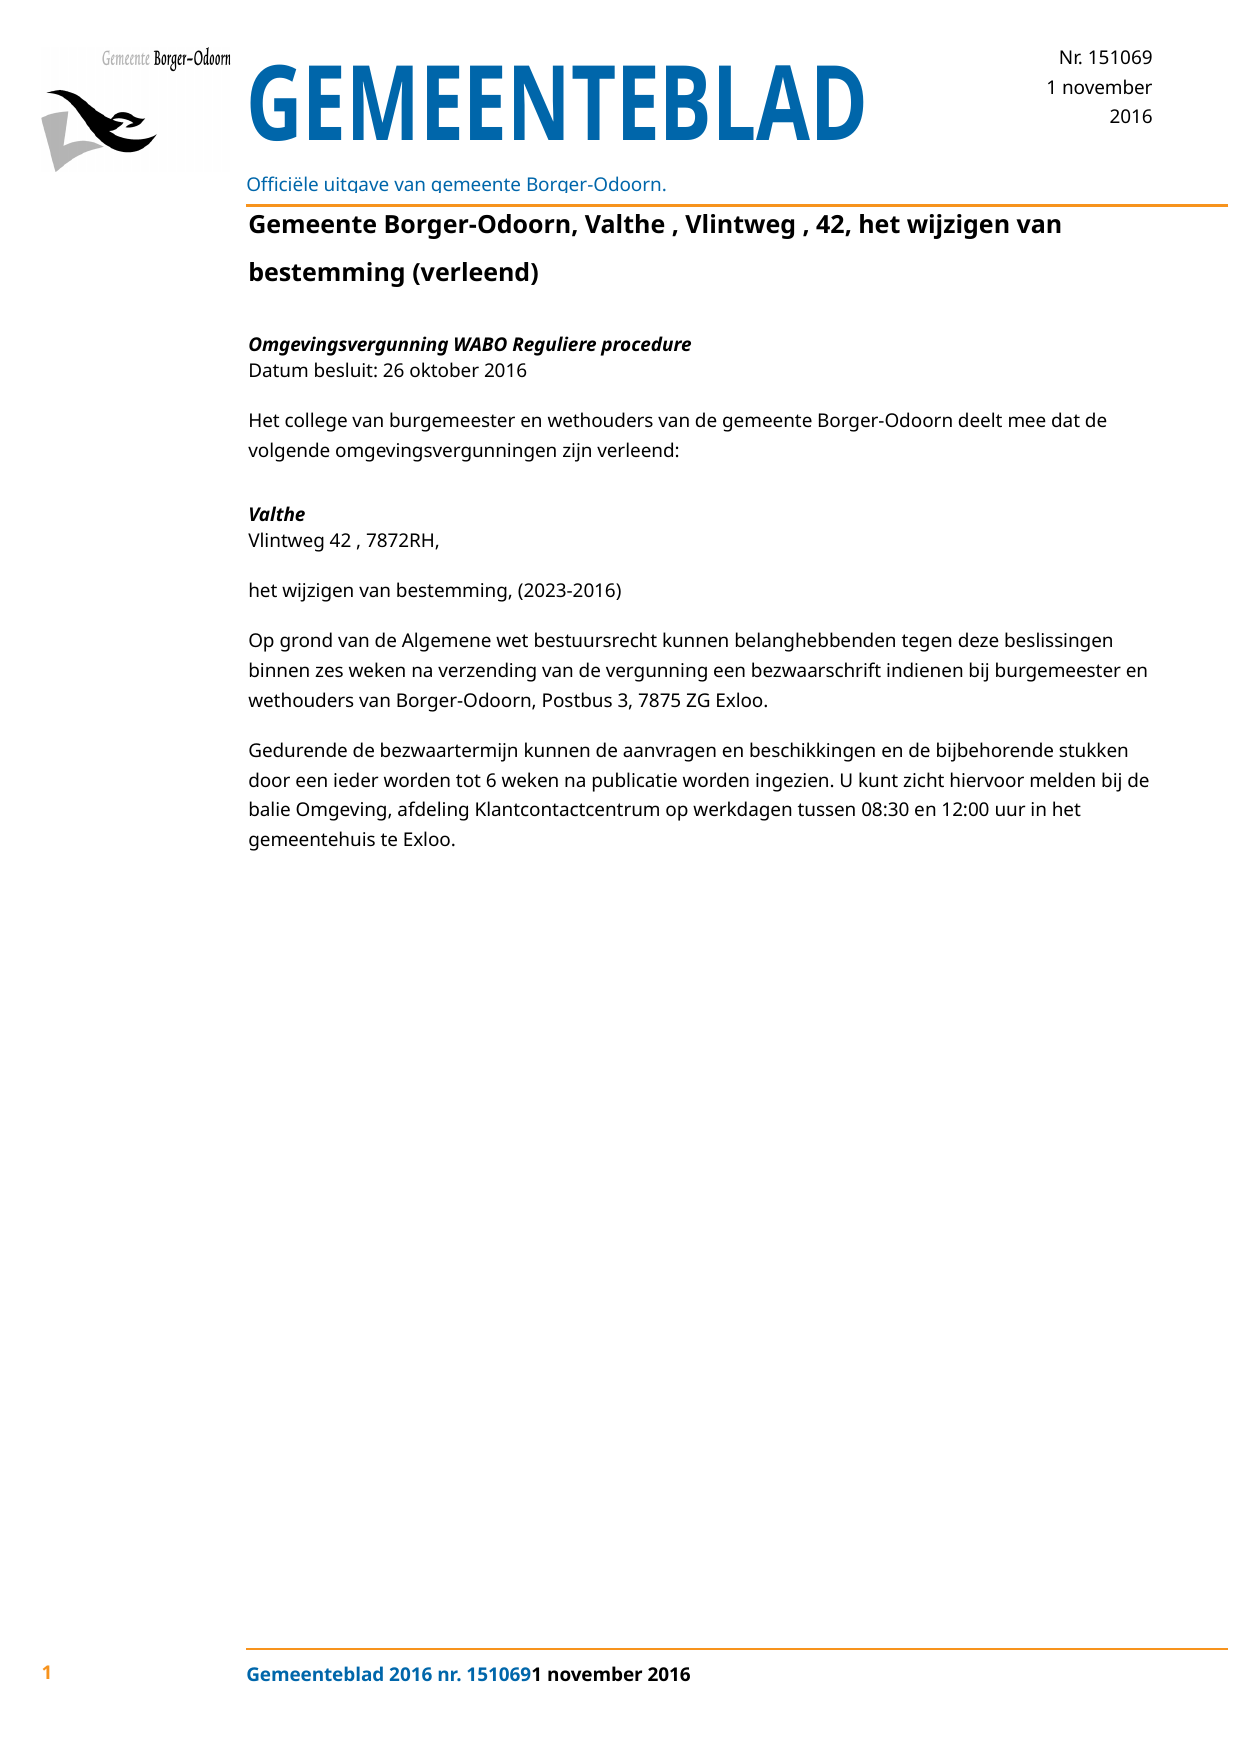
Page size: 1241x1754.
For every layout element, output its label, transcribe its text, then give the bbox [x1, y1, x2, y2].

text Valthe [248, 501, 1152, 527]
text Omgevingsvergunning WABO Reguliere procedure [248, 331, 1152, 357]
text Gedurende de bezwaartermijn kunnen de aanvragen en beschikkingen en de bijbehorende stukken door een ieder worden tot 6 weken na publicatie worden ingezien. U kunt zicht hiervoor melden bij de balie Omgeving, afdeling Klantcontactcentrum op werkdagen tussen 08:30 en 12:00 uur in het gemeentehuis te Exloo. [248, 737, 1152, 852]
picture [41, 47, 231, 172]
text Gemeente Borger-Odoorn, Valthe , Vlintweg , 42, het wijzigen van bestemming (verleend) [248, 207, 1152, 288]
text Datum besluit: 26 oktober 2016 [248, 357, 1152, 383]
text het wijzigen van bestemming, (2023-2016) [248, 577, 1152, 603]
text Het college van burgemeester en wethouders van de gemeente Borger-Odoorn deelt mee dat de volgende omgevingsvergunningen zijn verleend: [248, 408, 1152, 463]
text Op grond van de Algemene wet bestuursrecht kunnen belanghebbenden tegen deze beslissingen binnen zes weken na verzending van de vergunning een bezwaarschrift indienen bij burgemeester en wethouders van Borger-Odoorn, Postbus 3, 7875 ZG Exloo. [248, 628, 1152, 713]
text Vlintweg 42 , 7872RH, [248, 527, 1152, 553]
